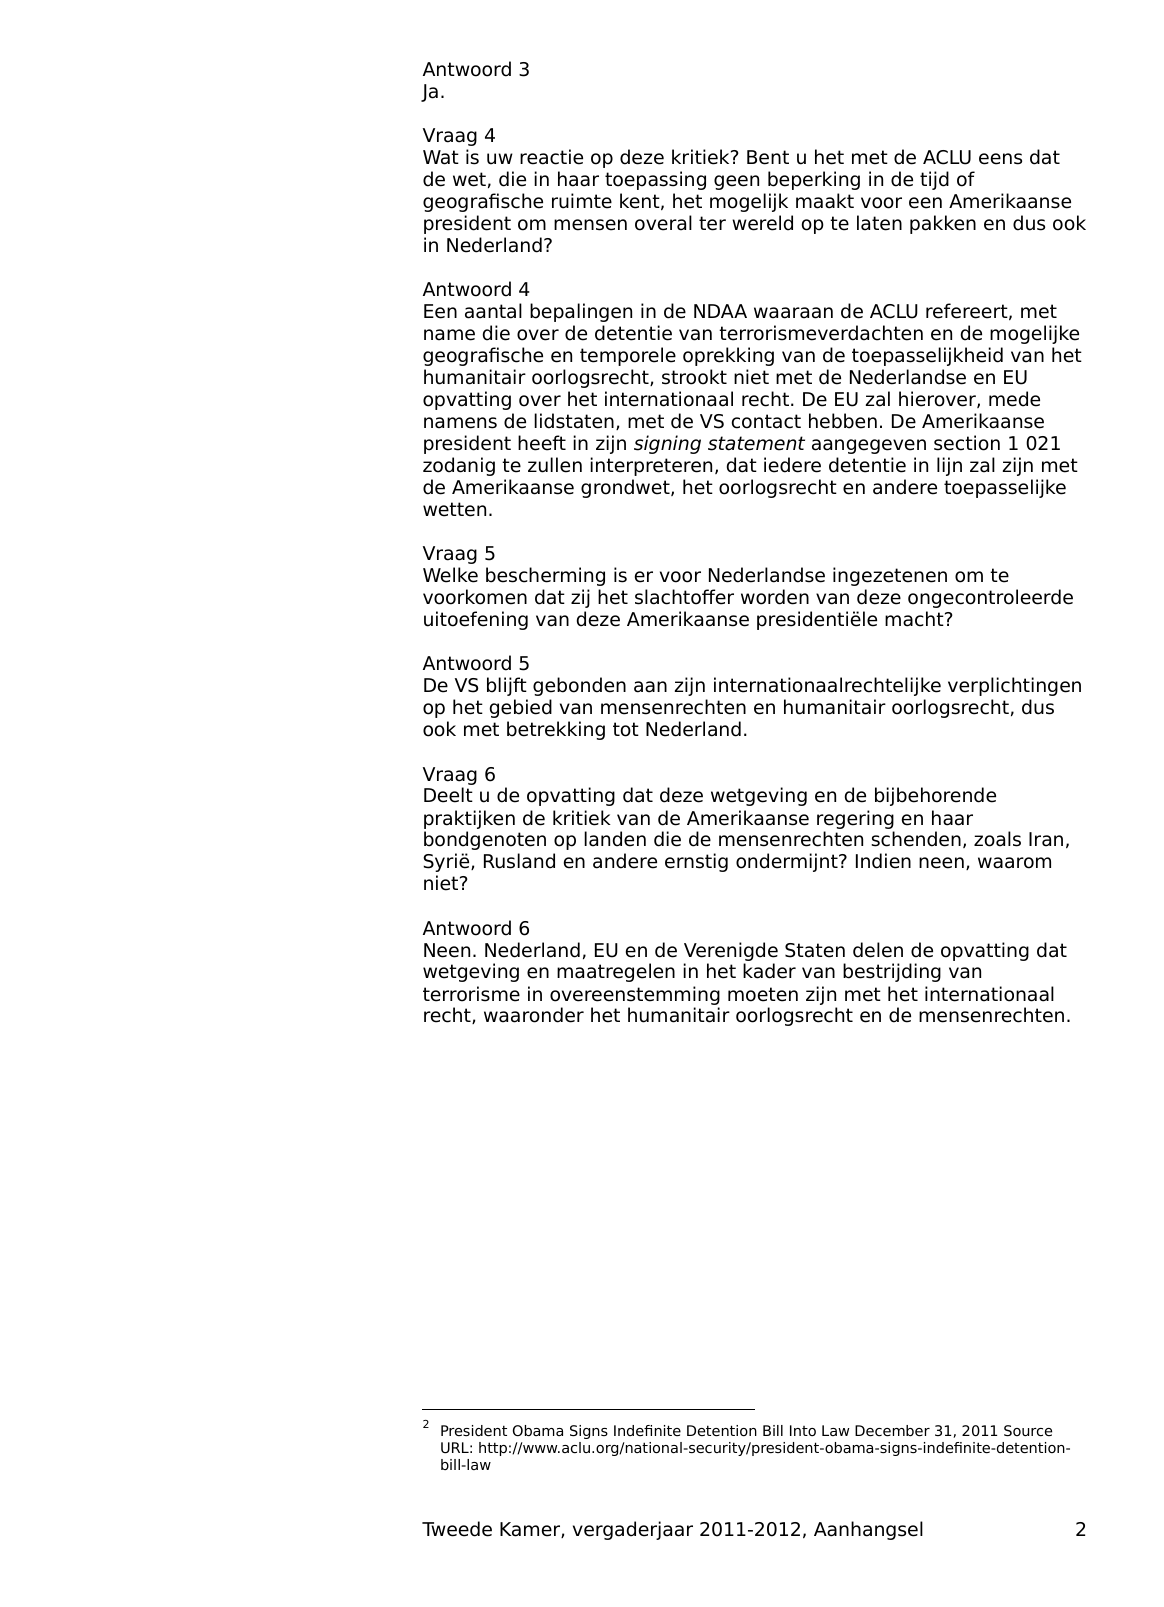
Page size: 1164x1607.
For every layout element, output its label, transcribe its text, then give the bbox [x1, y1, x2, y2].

text Vraag 4 [422, 125, 1087, 147]
text Deelt u de opvatting dat deze wetgeving en de bijbehorende praktijken de kritiek van de Amerikaanse regering en haar bondgenoten op landen die de mensenrechten schenden, zoals Iran, Syrië, Rusland en andere ernstig ondermijnt? Indien neen, waarom niet? [422, 785, 1087, 895]
text Welke bescherming is er voor Nederlandse ingezetenen om te voorkomen dat zij het slachtoffer worden van deze ongecontroleerde uitoefening van deze Amerikaanse presidentiële macht? [422, 565, 1087, 631]
text Antwoord 5 [422, 653, 1087, 675]
text Antwoord 3 [422, 59, 1087, 81]
text Een aantal bepalingen in de NDAA waaraan de ACLU refereert, met name die over de detentie van terrorismeverdachten en de mogelijke geografische en temporele oprekking van de toepasselijkheid van het humanitair oorlogsrecht, strookt niet met de Nederlandse en EU opvatting over het internationaal recht. De EU zal hierover, mede namens de lidstaten, met de VS contact hebben. De Amerikaanse president heeft in zijn signing statement aangegeven section 1 021 zodanig te zullen interpreteren, dat iedere detentie in lijn zal zijn met de Amerikaanse grondwet, het oorlogsrecht en andere toepasselijke wetten. [422, 301, 1087, 521]
text Vraag 5 [422, 543, 1087, 565]
text De VS blijft gebonden aan zijn internationaalrechtelijke verplichtingen op het gebied van mensenrechten en humanitair oorlogsrecht, dus ook met betrekking tot Nederland. [422, 675, 1087, 741]
text Antwoord 4 [422, 279, 1087, 301]
text Neen. Nederland, EU en de Verenigde Staten delen de opvatting dat wetgeving en maatregelen in het kader van bestrijding van terrorisme in overeenstemming moeten zijn met het internationaal recht, waaronder het humanitair oorlogsrecht en de mensenrechten. [422, 939, 1087, 1027]
text Wat is uw reactie op deze kritiek? Bent u het met de ACLU eens dat de wet, die in haar toepassing geen beperking in de tijd of geografische ruimte kent, het mogelijk maakt voor een Amerikaanse president om mensen overal ter wereld op te laten pakken en dus ook in Nederland? [422, 147, 1087, 257]
text Antwoord 6 [422, 917, 1087, 939]
text Vraag 6 [422, 763, 1087, 785]
text Ja. [422, 81, 1087, 103]
text President Obama Signs Indefinite Detention Bill Into Law December 31, 2011 Source URL: http://www.aclu.org/national-security/president-obama-signs-indefinite-detention-bill-law [422, 1418, 1087, 1474]
